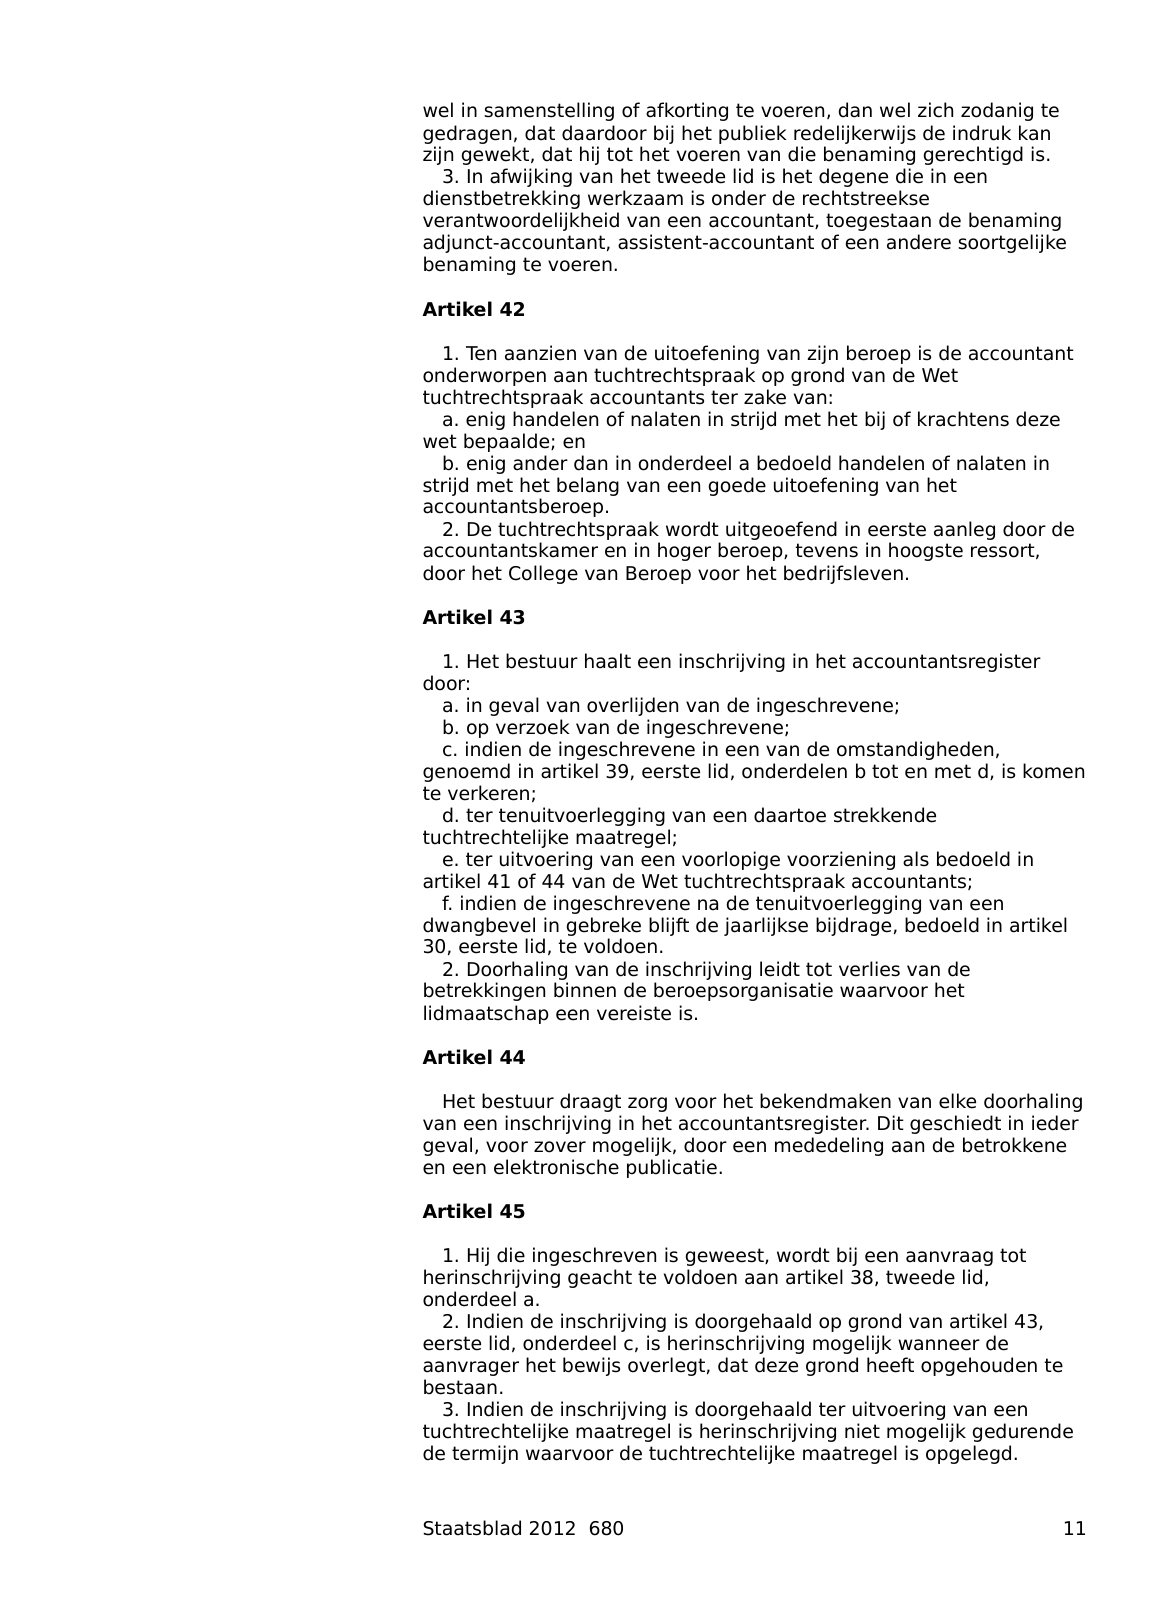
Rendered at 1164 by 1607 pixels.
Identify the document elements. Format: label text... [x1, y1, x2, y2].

text e. ter uitvoering van een voorlopige voorziening als bedoeld in artikel 41 of 44 van de Wet tuchtrechtspraak accountants; [422, 848, 1087, 892]
text 2. Doorhaling van de inschrijving leidt tot verlies van de betrekkingen binnen de beroepsorganisatie waarvoor het lidmaatschap een vereiste is. [422, 958, 1087, 1024]
text c. indien de ingeschrevene in een van de omstandigheden, genoemd in artikel 39, eerste lid, onderdelen b tot en met d, is komen te verkeren; [422, 739, 1087, 804]
text 3. In afwijking van het tweede lid is het degene die in een dienstbetrekking werkzaam is onder de rechtstreekse verantwoordelijkheid van een accountant, toegestaan de benaming adjunct-accountant, assistent-accountant of een andere soortgelijke benaming te voeren. [422, 166, 1087, 276]
text wel in samenstelling of afkorting te voeren, dan wel zich zodanig te gedragen, dat daardoor bij het publiek redelijkerwijs de indruk kan zijn gewekt, dat hij tot het voeren van die benaming gerechtigd is. [422, 100, 1087, 166]
text 3. Indien de inschrijving is doorgehaald ter uitvoering van een tuchtrechtelijke maatregel is herinschrijving niet mogelijk gedurende de termijn waarvoor de tuchtrechtelijke maatregel is opgelegd. [422, 1399, 1087, 1465]
text b. op verzoek van de ingeschrevene; [422, 717, 1087, 739]
subtitle Artikel 43 [422, 607, 1087, 628]
text Het bestuur draagt zorg voor het bekendmaken van elke doorhaling van een inschrijving in het accountantsregister. Dit geschiedt in ieder geval, voor zover mogelijk, door een mededeling aan de betrokkene en een elektronische publicatie. [422, 1091, 1087, 1179]
text 1. Het bestuur haalt een inschrijving in het accountantsregister door: [422, 651, 1087, 695]
text d. ter tenuitvoerlegging van een daartoe strekkende tuchtrechtelijke maatregel; [422, 804, 1087, 848]
subtitle Artikel 44 [422, 1047, 1087, 1068]
text 2. De tuchtrechtspraak wordt uitgeoefend in eerste aanleg door de accountantskamer en in hoger beroep, tevens in hoogste ressort, door het College van Beroep voor het bedrijfsleven. [422, 518, 1087, 584]
text 1. Ten aanzien van de uitoefening van zijn beroep is de accountant onderworpen aan tuchtrechtspraak op grond van de Wet tuchtrechtspraak accountants ter zake van: [422, 343, 1087, 408]
subtitle Artikel 42 [422, 298, 1087, 320]
text a. enig handelen of nalaten in strijd met het bij of krachtens deze wet bepaalde; en [422, 408, 1087, 452]
text b. enig ander dan in onderdeel a bedoeld handelen of nalaten in strijd met het belang van een goede uitoefening van het accountantsberoep. [422, 452, 1087, 518]
text a. in geval van overlijden van de ingeschrevene; [422, 695, 1087, 717]
text 2. Indien de inschrijving is doorgehaald op grond van artikel 43, eerste lid, onderdeel c, is herinschrijving mogelijk wanneer de aanvrager het bewijs overlegt, dat deze grond heeft opgehouden te bestaan. [422, 1311, 1087, 1399]
text 1. Hij die ingeschreven is geweest, wordt bij een aanvraag tot herinschrijving geacht te voldoen aan artikel 38, tweede lid, onderdeel a. [422, 1245, 1087, 1311]
text f. indien de ingeschrevene na de tenuitvoerlegging van een dwangbevel in gebreke blijft de jaarlijkse bijdrage, bedoeld in artikel 30, eerste lid, te voldoen. [422, 892, 1087, 958]
subtitle Artikel 45 [422, 1201, 1087, 1223]
